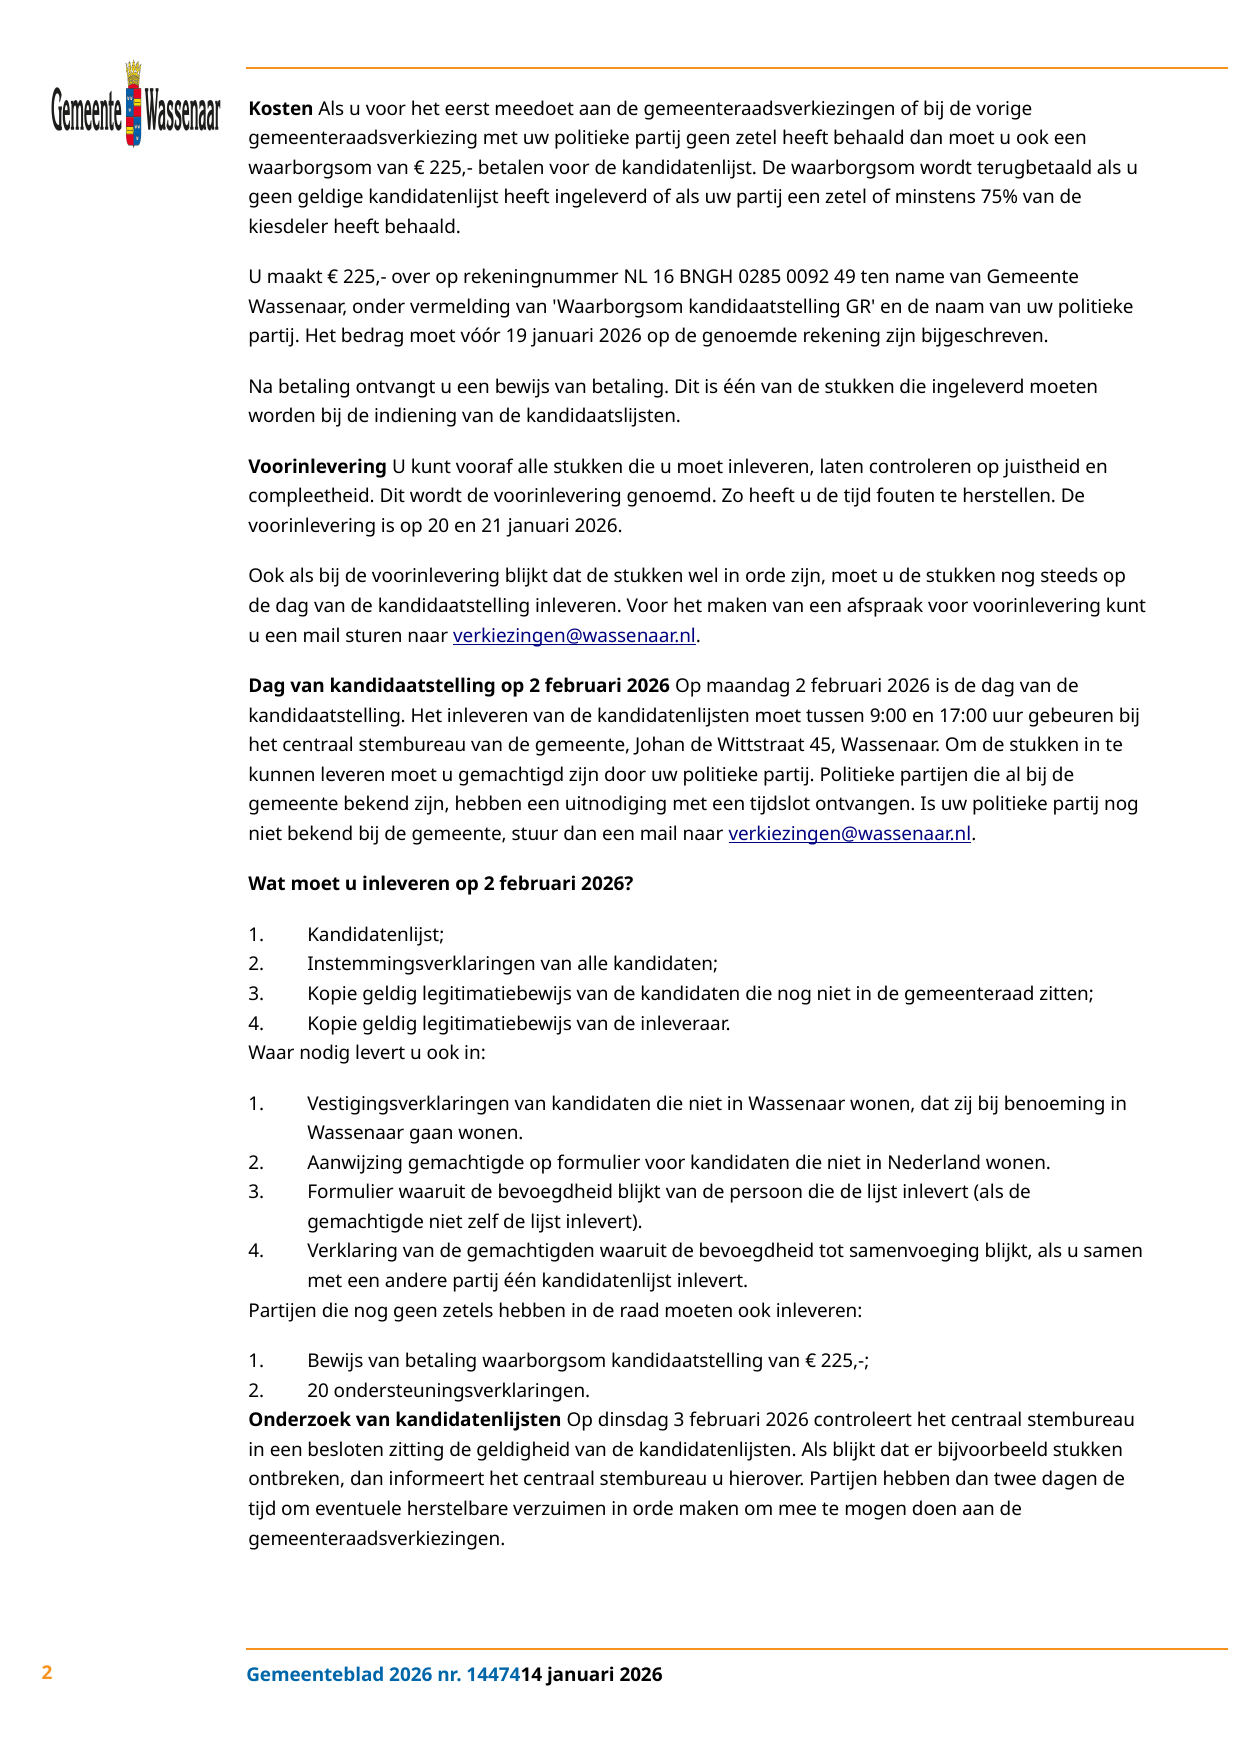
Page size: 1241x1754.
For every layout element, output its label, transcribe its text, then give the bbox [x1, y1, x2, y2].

list Kopie geldig legitimatiebewijs van de kandidaten die nog niet in de gemeenteraad zitten; [248, 980, 1152, 1006]
picture [41, 47, 231, 172]
text Dag van kandidaatstelling op 2 februari 2026 Op maandag 2 februari 2026 is de dag van de kandidaatstelling. Het inleveren van de kandidatenlijsten moet tussen 9:00 en 17:00 uur gebeuren bij het centraal stembureau van de gemeente, Johan de Wittstraat 45, Wassenaar. Om de stukken in te kunnen leveren moet u gemachtigd zijn door uw politieke partij. Politieke partijen die al bij de gemeente bekend zijn, hebben een uitnodiging met een tijdslot ontvangen. Is uw politieke partij nog niet bekend bij de gemeente, stuur dan een mail naar verkiezingen@wassenaar.nl. [248, 672, 1152, 846]
list 20 ondersteuningsverklaringen. [248, 1377, 1152, 1403]
text Na betaling ontvangt u een bewijs van betaling. Dit is één van de stukken die ingeleverd moeten worden bij de indiening van de kandidaatslijsten. [248, 373, 1152, 428]
list Kandidatenlijst; [248, 921, 1152, 947]
list Instemmingsverklaringen van alle kandidaten; [248, 951, 1152, 976]
text Partijen die nog geen zetels hebben in de raad moeten ook inleveren: [248, 1297, 1152, 1323]
text Ook als bij de voorinlevering blijkt dat de stukken wel in orde zijn, moet u de stukken nog steeds op de dag van de kandidaatstelling inleveren. Voor het maken van een afspraak voor voorinlevering kunt u een mail sturen naar verkiezingen@wassenaar.nl. [248, 563, 1152, 648]
list Vestigingsverklaringen van kandidaten die niet in Wassenaar wonen, dat zij bij benoeming in Wassenaar gaan wonen. [248, 1090, 1152, 1145]
text Voorinlevering U kunt vooraf alle stukken die u moet inleveren, laten controleren op juistheid en compleetheid. Dit wordt de voorinlevering genoemd. Zo heeft u de tijd fouten te herstellen. De voorinlevering is op 20 en 21 januari 2026. [248, 453, 1152, 538]
list Kopie geldig legitimatiebewijs van de inleveraar. [248, 1010, 1152, 1036]
text Kosten Als u voor het eerst meedoet aan de gemeenteraadsverkiezingen of bij de vorige gemeenteraadsverkiezing met uw politieke partij geen zetel heeft behaald dan moet u ook een waarborgsom van € 225,- betalen voor de kandidatenlijst. De waarborgsom wordt terugbetaald als u geen geldige kandidatenlijst heeft ingeleverd of als uw partij een zetel of minstens 75% van de kiesdeler heeft behaald. [248, 95, 1152, 239]
text U maakt € 225,- over op rekeningnummer NL 16 BNGH 0285 0092 49 ten name van Gemeente Wassenaar, onder vermelding van 'Waarborgsom kandidaatstelling GR' en de naam van uw politieke partij. Het bedrag moet vóór 19 januari 2026 op de genoemde rekening zijn bijgeschreven. [248, 263, 1152, 348]
text Onderzoek van kandidatenlijsten Op dinsdag 3 februari 2026 controleert het centraal stembureau in een besloten zitting de geldigheid van de kandidatenlijsten. Als blijkt dat er bijvoorbeeld stukken ontbreken, dan informeert het centraal stembureau u hierover. Partijen hebben dan twee dagen de tijd om eventuele herstelbare verzuimen in orde maken om mee te mogen doen aan de gemeenteraadsverkiezingen. [248, 1406, 1152, 1551]
text Wat moet u inleveren op 2 februari 2026? [248, 871, 1152, 896]
list Formulier waaruit de bevoegdheid blijkt van de persoon die de lijst inlevert (als de gemachtigde niet zelf de lijst inlevert). [248, 1178, 1152, 1234]
list Aanwijzing gemachtigde op formulier voor kandidaten die niet in Nederland wonen. [248, 1149, 1152, 1175]
list Bewijs van betaling waarborgsom kandidaatstelling van € 225,-; [248, 1347, 1152, 1373]
list Verklaring van de gemachtigden waaruit de bevoegdheid tot samenvoeging blijkt, als u samen met een andere partij één kandidatenlijst inlevert. [248, 1238, 1152, 1293]
text Waar nodig levert u ook in: [248, 1039, 1152, 1065]
